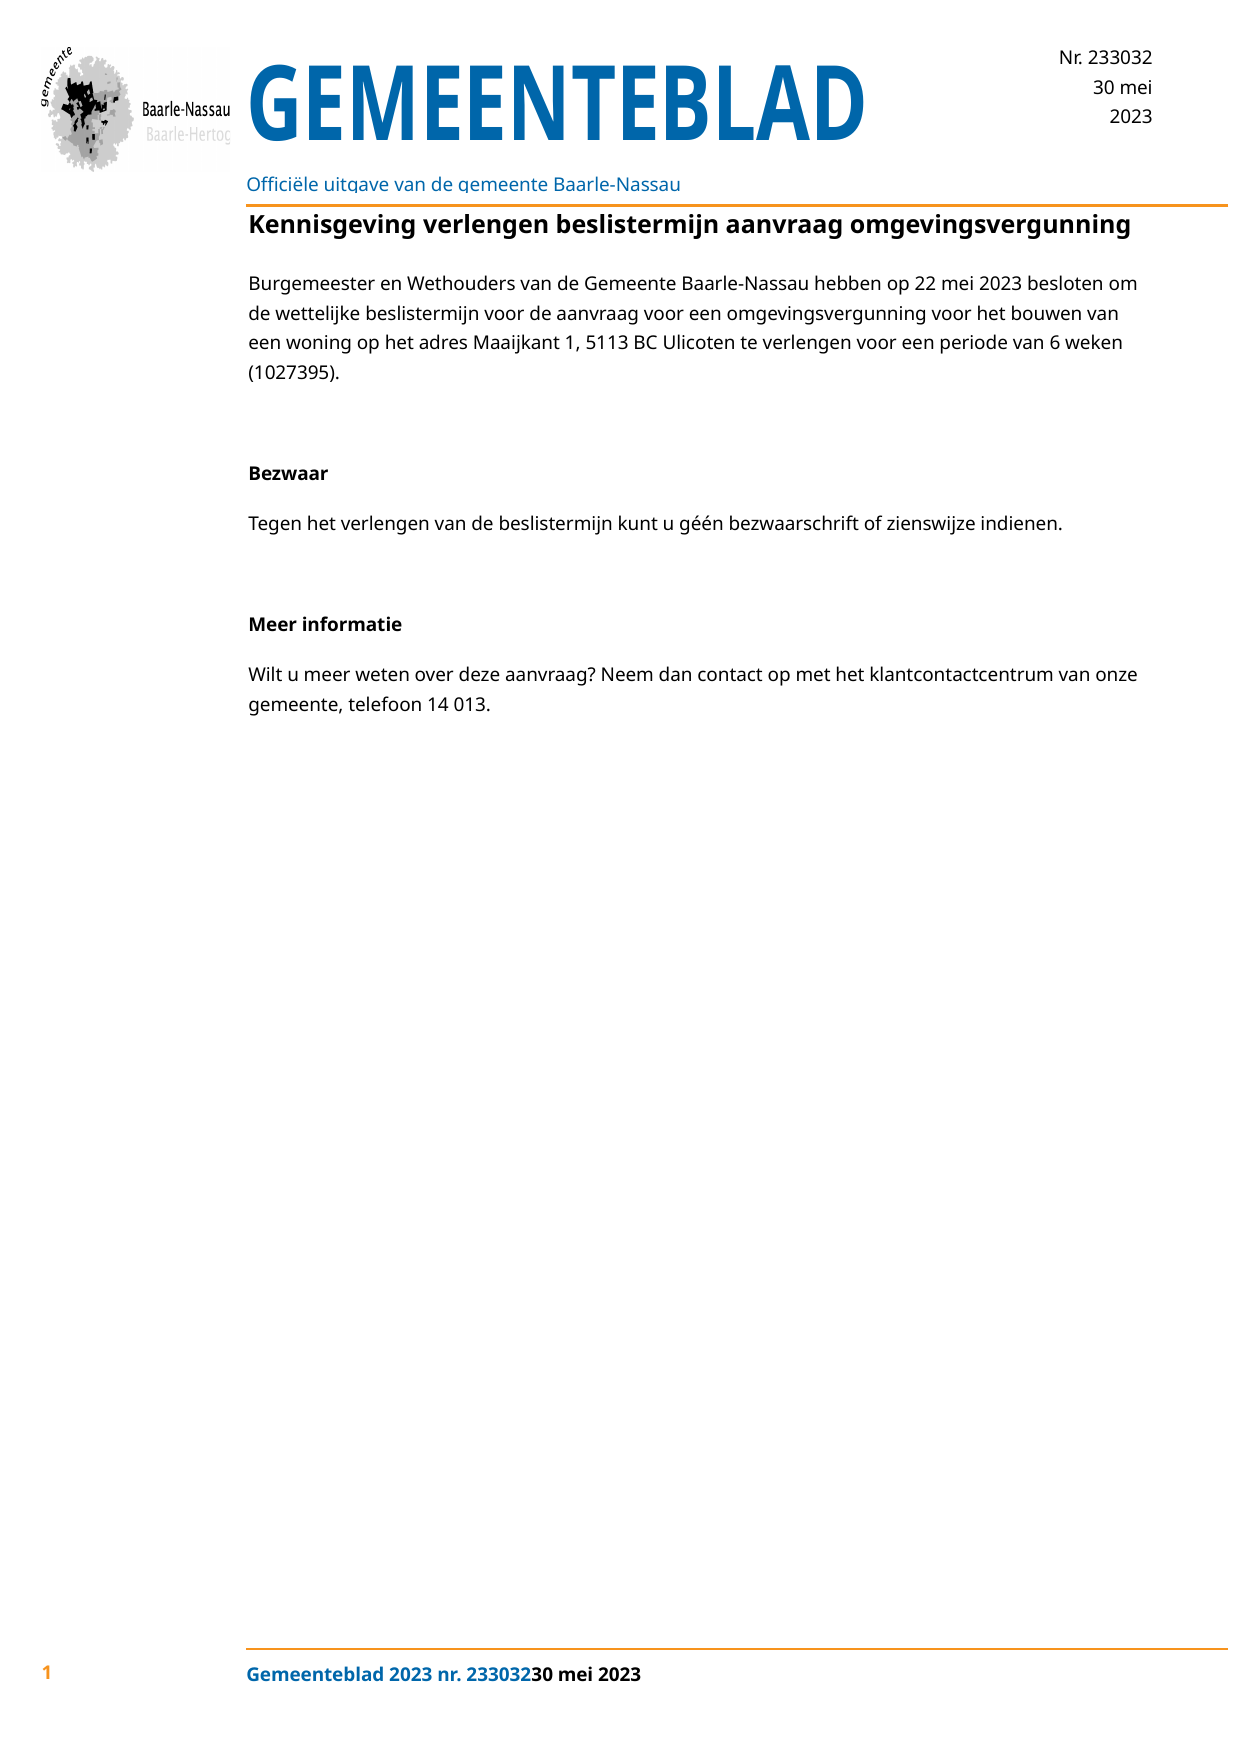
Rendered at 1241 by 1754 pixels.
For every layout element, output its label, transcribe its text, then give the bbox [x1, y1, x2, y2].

text Kennisgeving verlengen beslistermijn aanvraag omgevingsvergunning [248, 207, 1152, 241]
text Meer informatie [248, 611, 1152, 637]
picture [41, 47, 231, 172]
text Tegen het verlengen van de beslistermijn kunt u géén bezwaarschrift of zienswijze indienen. [248, 510, 1152, 536]
text Wilt u meer weten over deze aanvraag? Neem dan contact op met het klantcontactcentrum van onze gemeente, telefoon 14 013. [248, 662, 1152, 717]
text Burgemeester en Wethouders van de Gemeente Baarle-Nassau hebben op 22 mei 2023 besloten om de wettelijke beslistermijn voor de aanvraag voor een omgevingsvergunning voor het bouwen van een woning op het adres Maaijkant 1, 5113 BC Ulicoten te verlengen voor een periode van 6 weken (1027395). [248, 270, 1152, 385]
text Bezwaar [248, 460, 1152, 486]
